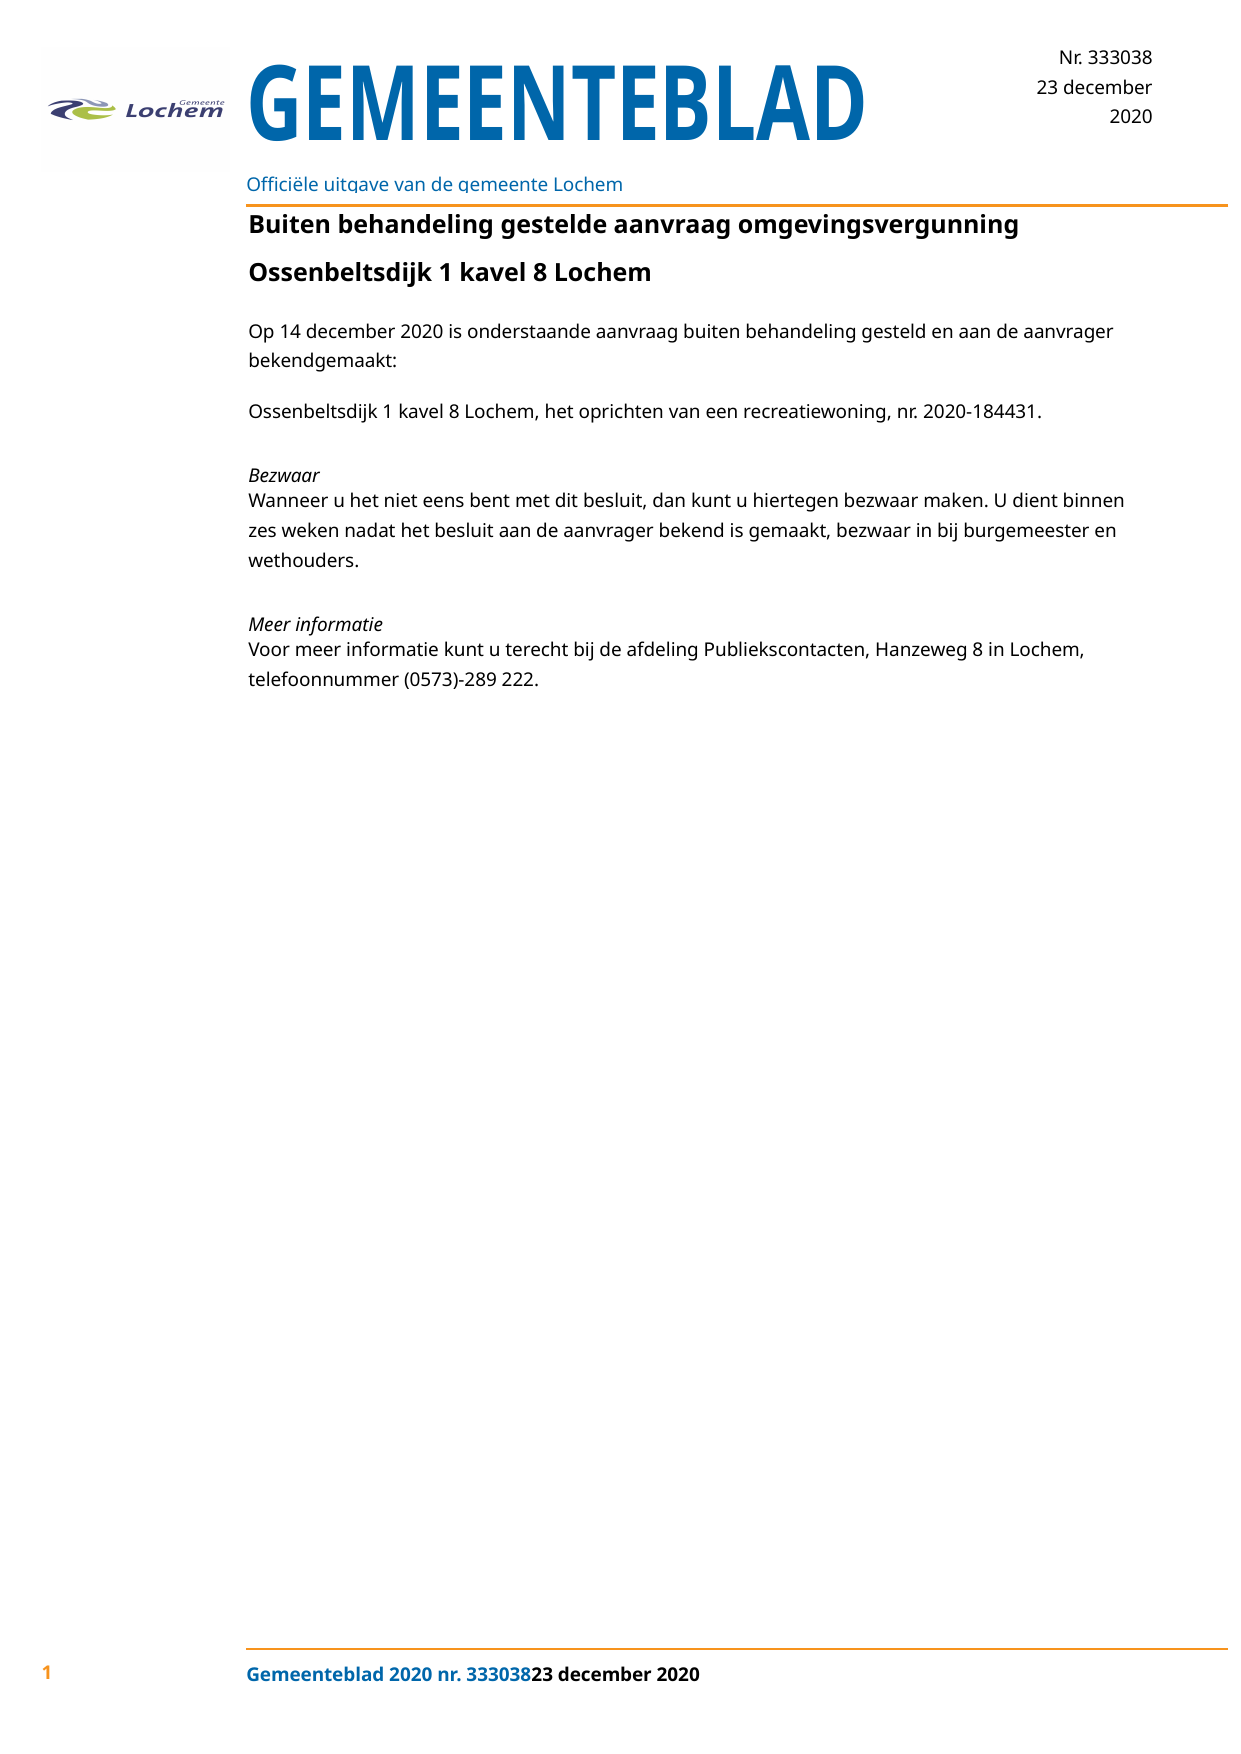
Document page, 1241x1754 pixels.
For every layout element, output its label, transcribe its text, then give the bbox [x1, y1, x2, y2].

picture [41, 47, 231, 172]
text Bezwaar [248, 462, 1152, 488]
text Wanneer u het niet eens bent met dit besluit, dan kunt u hiertegen bezwaar maken. U dient binnen zes weken nadat het besluit aan de aanvrager bekend is gemaakt, bezwaar in bij burgemeester en wethouders. [248, 488, 1152, 572]
text Buiten behandeling gestelde aanvraag omgevingsvergunning Ossenbeltsdijk 1 kavel 8 Lochem [248, 207, 1152, 288]
text Op 14 december 2020 is onderstaande aanvraag buiten behandeling gesteld en aan de aanvrager bekendgemaakt: [248, 318, 1152, 373]
text Ossenbeltsdijk 1 kavel 8 Lochem, het oprichten van een recreatiewoning, nr. 2020-184431. [248, 398, 1152, 424]
text Meer informatie [248, 611, 1152, 636]
text Voor meer informatie kunt u terecht bij de afdeling Publiekscontacten, Hanzeweg 8 in Lochem, telefoonnummer (0573)-289 222. [248, 636, 1152, 692]
